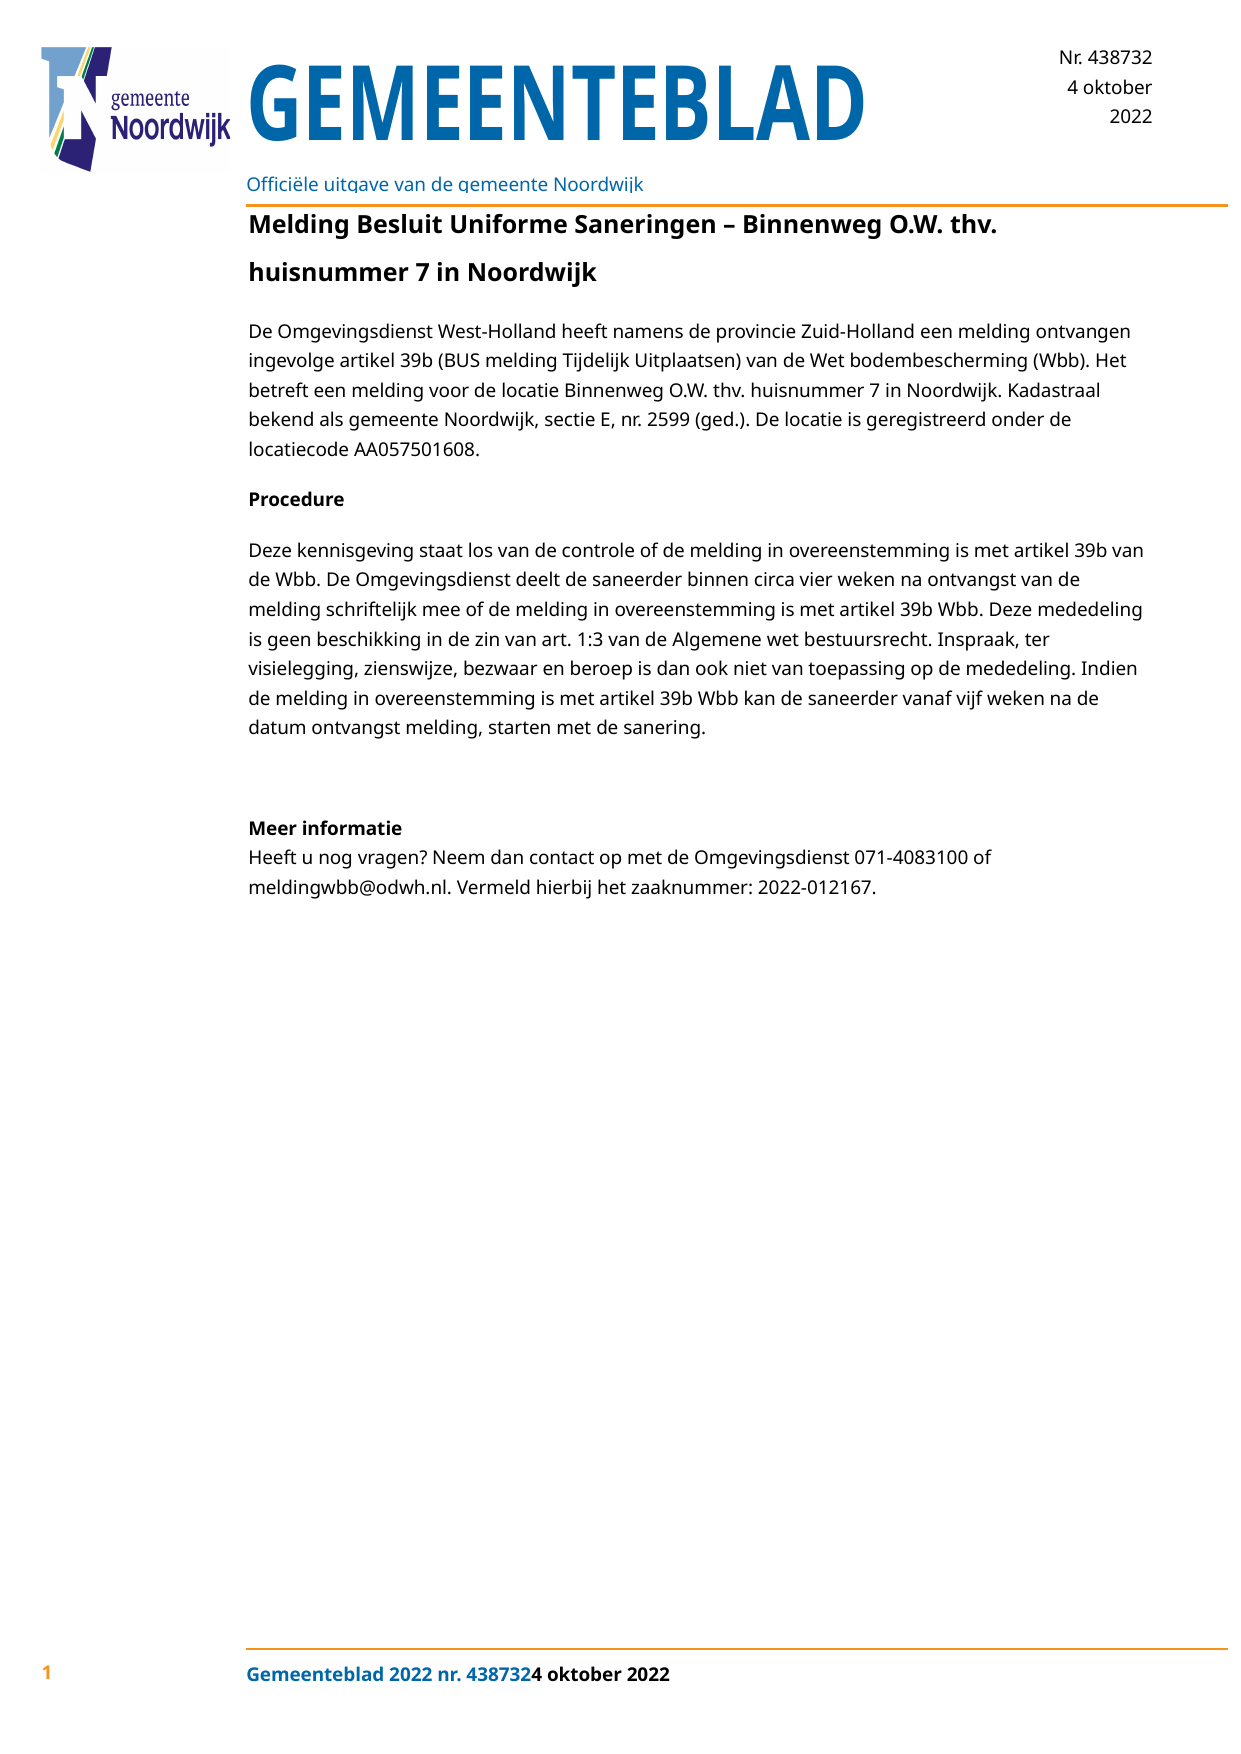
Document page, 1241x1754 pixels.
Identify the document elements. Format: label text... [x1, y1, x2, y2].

text Procedure [248, 487, 1152, 512]
table_header Meer informatie [248, 816, 1152, 841]
text De Omgevingsdienst West-Holland heeft namens de provincie Zuid-Holland een melding ontvangen ingevolge artikel 39b (BUS melding Tijdelijk Uitplaatsen) van de Wet bodembescherming (Wbb). Het betreft een melding voor de locatie Binnenweg O.W. thv. huisnummer 7 in Noordwijk. Kadastraal bekend als gemeente Noordwijk, sectie E, nr. 2599 (ged.). De locatie is geregistreerd onder de locatiecode AA057501608. [248, 318, 1152, 462]
text Deze kennisgeving staat los van de controle of de melding in overeenstemming is met artikel 39b van de Wbb. De Omgevingsdienst deelt de saneerder binnen circa vier weken na ontvangst van de melding schriftelijk mee of de melding in overeenstemming is met artikel 39b Wbb. Deze mededeling is geen beschikking in de zin van art. 1:3 van de Algemene wet bestuursrecht. Inspraak, ter visielegging, zienswijze, bezwaar en beroep is dan ook niet van toepassing op de mededeling. Indien de melding in overeenstemming is met artikel 39b Wbb kan de saneerder vanaf vijf weken na de datum ontvangst melding, starten met de sanering. [248, 537, 1152, 740]
picture [41, 47, 231, 172]
text Melding Besluit Uniforme Saneringen – Binnenweg O.W. thv. huisnummer 7 in Noordwijk [248, 207, 1152, 288]
text Heeft u nog vragen? Neem dan contact op met de Omgevingsdienst 071-4083100 of meldingwbb@odwh.nl. Vermeld hierbij het zaaknummer: 2022-012167. [248, 844, 1152, 900]
